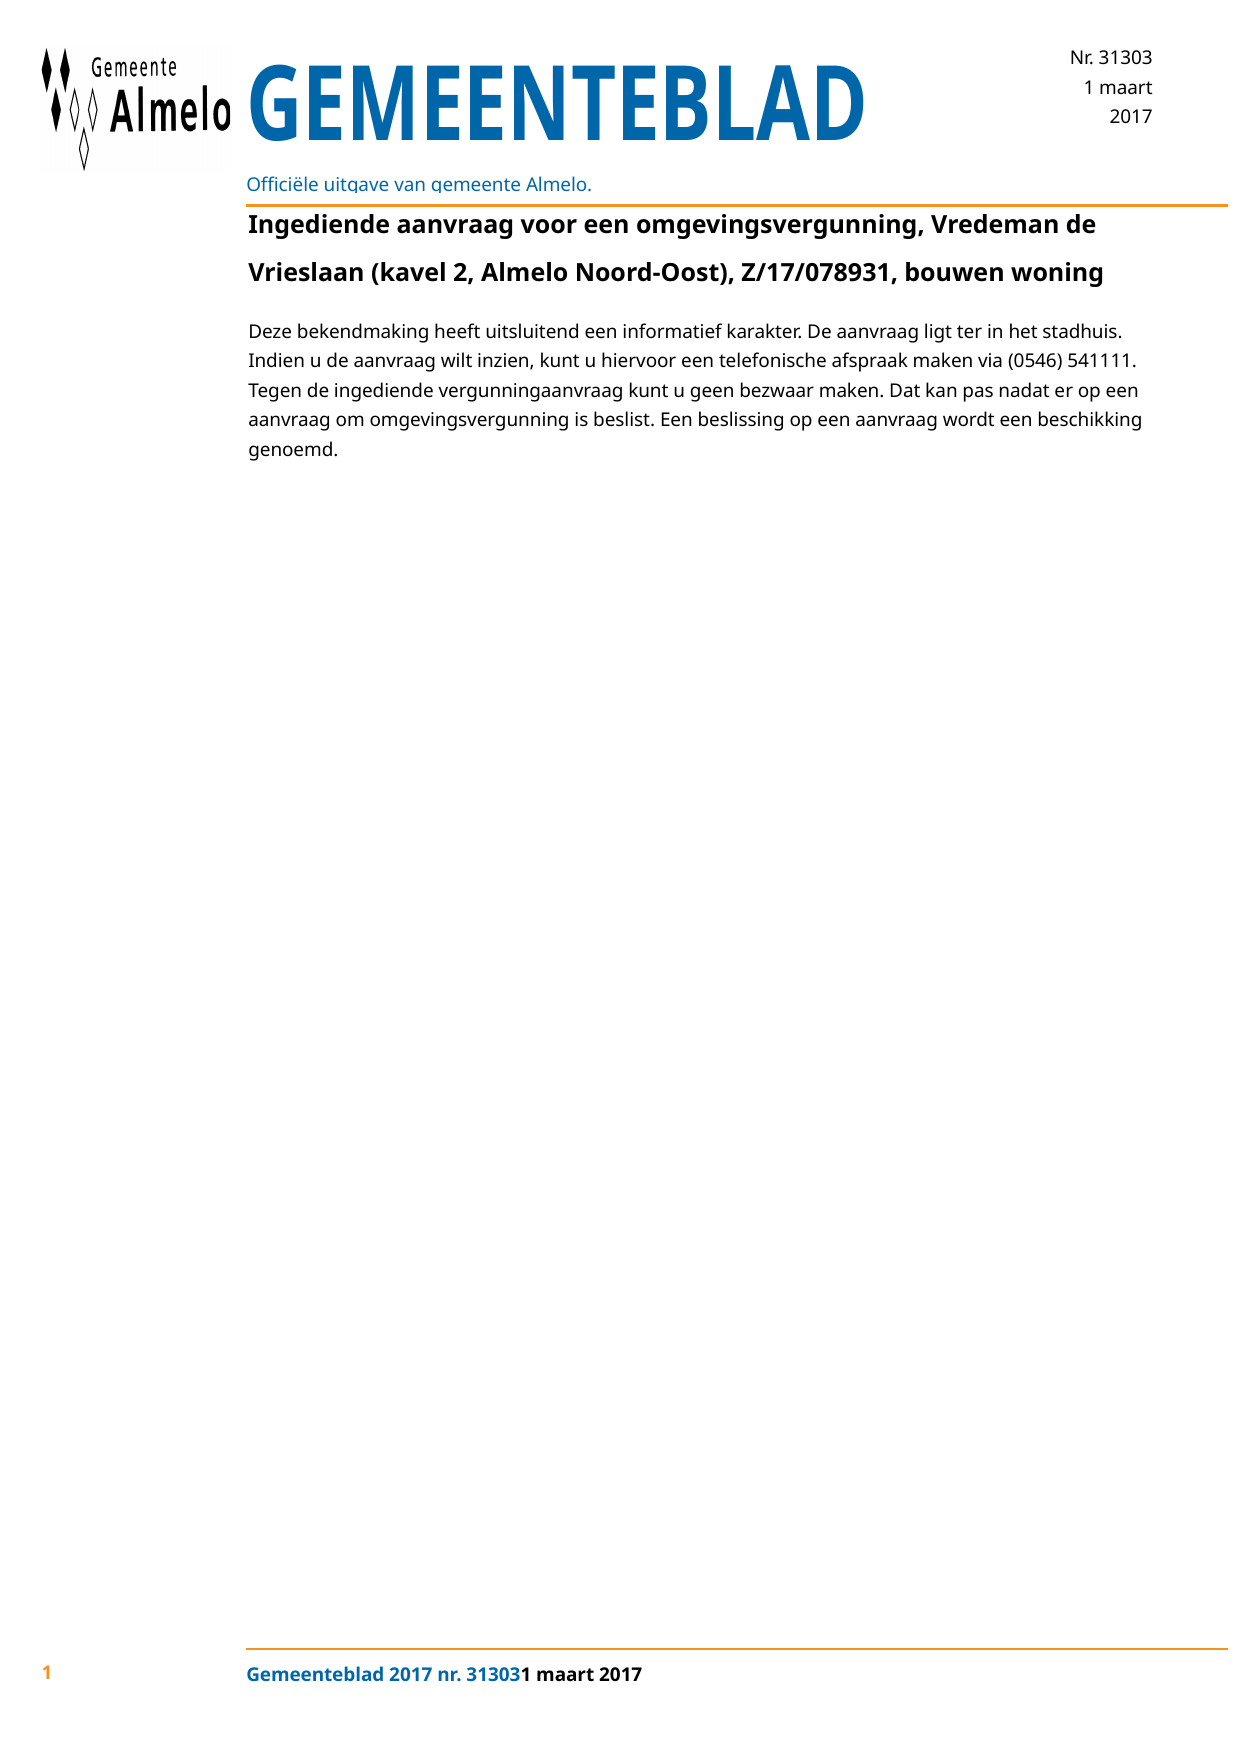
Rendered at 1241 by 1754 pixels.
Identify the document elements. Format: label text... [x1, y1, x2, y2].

text Ingediende aanvraag voor een omgevingsvergunning, Vredeman de Vrieslaan (kavel 2, Almelo Noord-Oost), Z/17/078931, bouwen woning [248, 207, 1152, 288]
picture [41, 47, 231, 172]
text Deze bekendmaking heeft uitsluitend een informatief karakter. De aanvraag ligt ter in het stadhuis. Indien u de aanvraag wilt inzien, kunt u hiervoor een telefonische afspraak maken via (0546) 541111. Tegen de ingediende vergunningaanvraag kunt u geen bezwaar maken. Dat kan pas nadat er op een aanvraag om omgevingsvergunning is beslist. Een beslissing op een aanvraag wordt een beschikking genoemd. [248, 318, 1152, 462]
